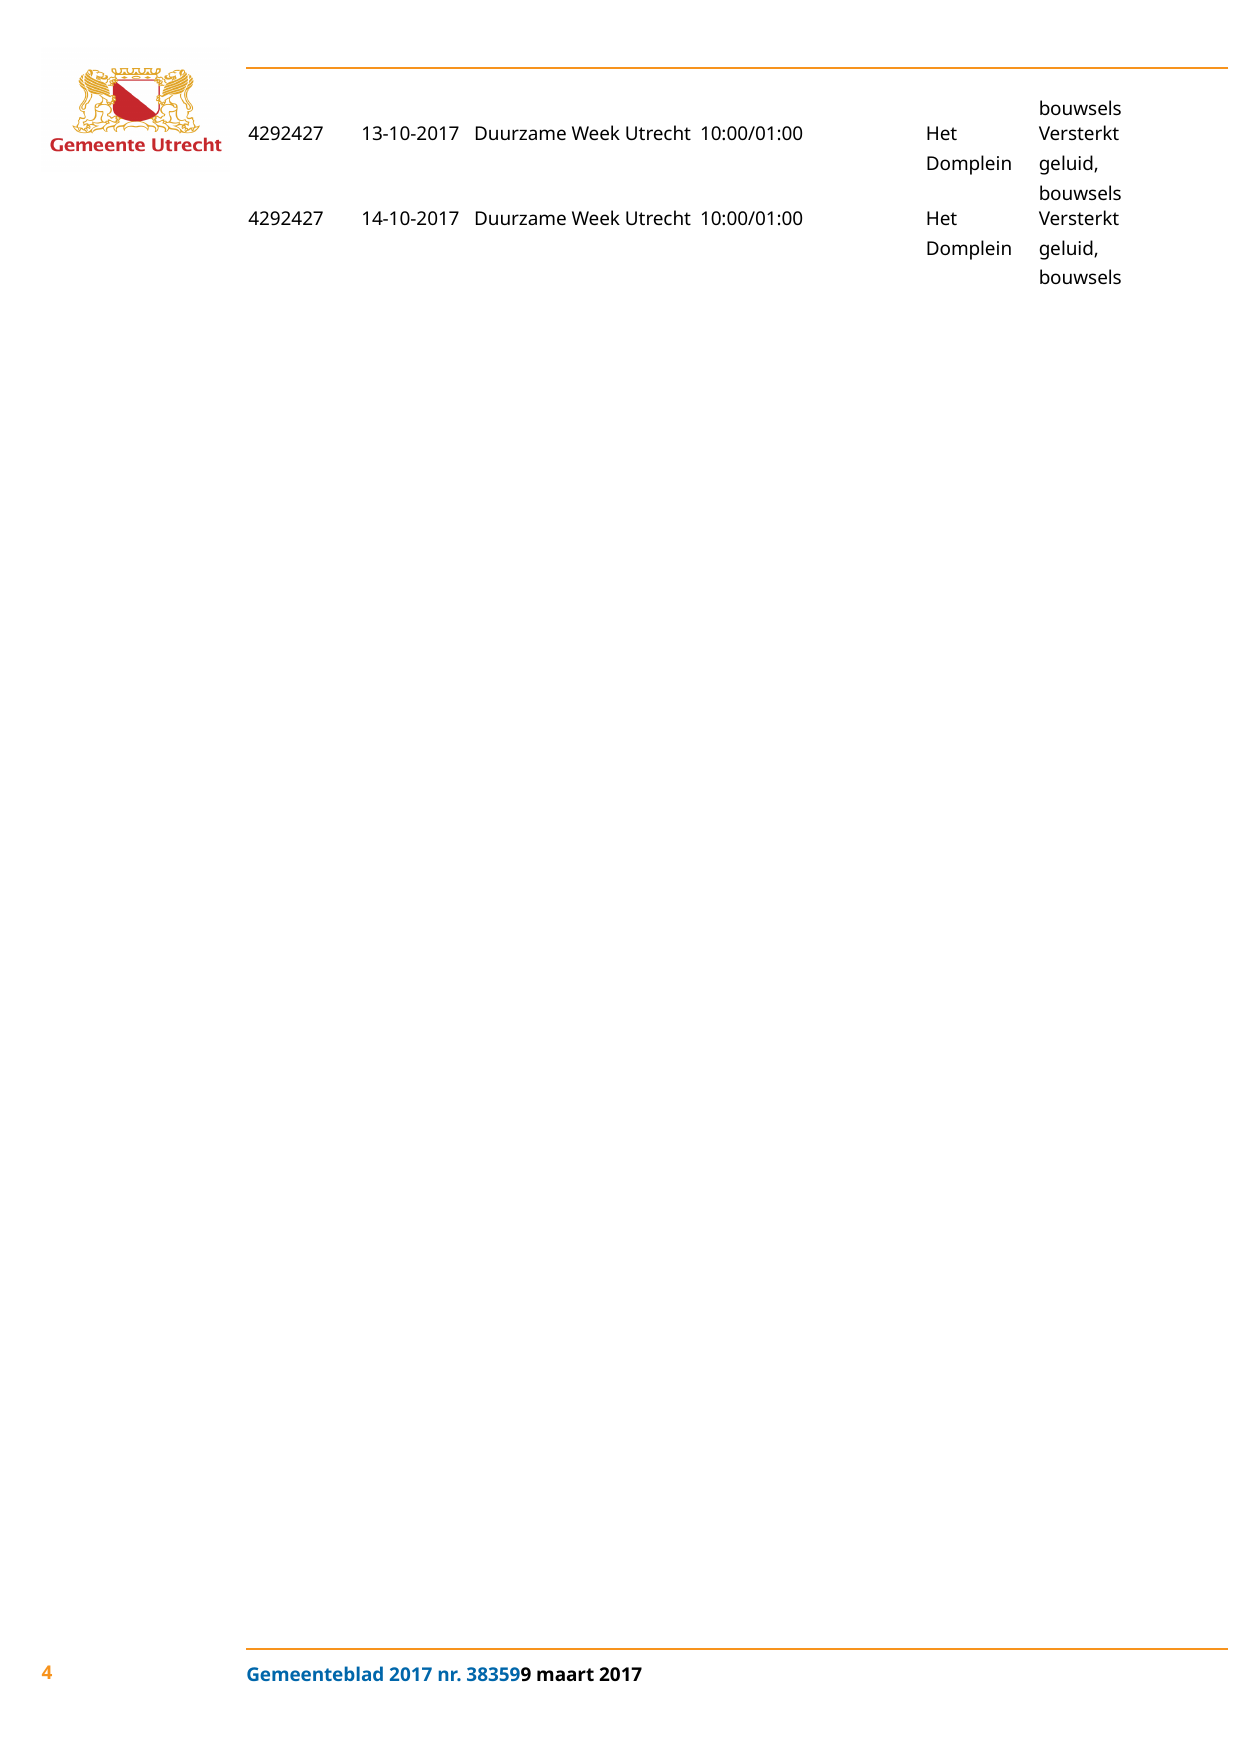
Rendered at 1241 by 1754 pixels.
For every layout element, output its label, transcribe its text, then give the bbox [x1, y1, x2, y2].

table_cell Duurzame Week Utrecht [474, 121, 700, 205]
table_cell 4292427 [248, 121, 361, 205]
picture [41, 47, 231, 172]
table_cell [926, 95, 1038, 121]
table_cell Het Domplein [926, 205, 1038, 290]
table_cell [248, 95, 361, 121]
table_cell Het Domplein [926, 121, 1038, 205]
table_cell 4292427 [248, 205, 361, 290]
table_cell 10:00/01:00 [700, 121, 926, 205]
table_cell [361, 95, 474, 121]
table_cell [474, 95, 700, 121]
table_cell 14-10-2017 [361, 205, 474, 290]
table_cell [700, 95, 926, 121]
table_cell 13-10-2017 [361, 121, 474, 205]
table_cell Versterkt geluid, bouwsels [1039, 205, 1152, 290]
table_cell Duurzame Week Utrecht [474, 205, 700, 290]
table_cell 10:00/01:00 [700, 205, 926, 290]
table_cell bouwsels [1039, 95, 1152, 121]
table_cell Versterkt geluid, bouwsels [1039, 121, 1152, 205]
